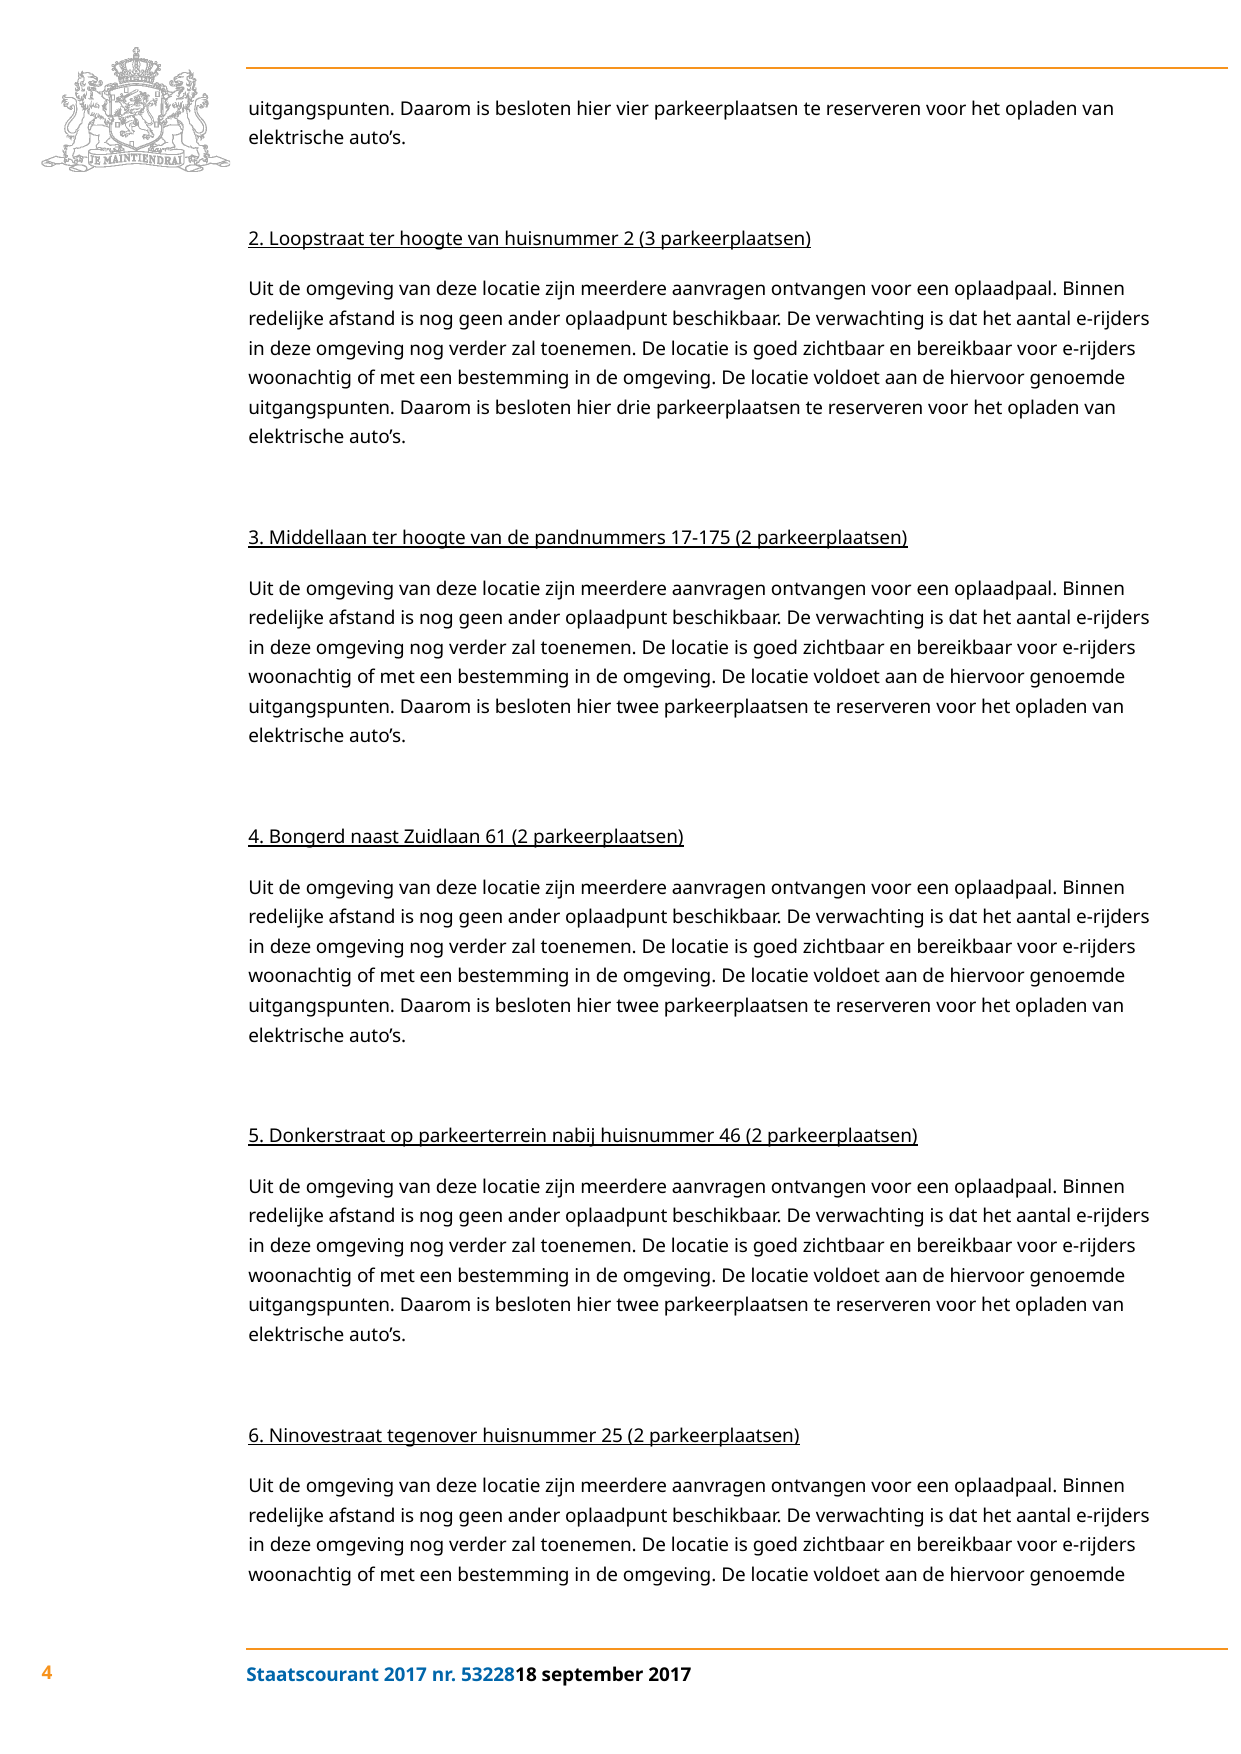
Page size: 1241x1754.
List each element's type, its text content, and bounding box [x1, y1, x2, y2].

text 5. Donkerstraat op parkeerterrein nabij huisnummer 46 (2 parkeerplaatsen) [248, 1123, 1152, 1148]
text Uit de omgeving van deze locatie zijn meerdere aanvragen ontvangen voor een oplaadpaal. Binnen redelijke afstand is nog geen ander oplaadpunt beschikbaar. De verwachting is dat het aantal e-rijders in deze omgeving nog verder zal toenemen. De locatie is goed zichtbaar en bereikbaar voor e-rijders woonachtig of met een bestemming in de omgeving. De locatie voldoet aan de hiervoor genoemde uitgangspunten. Daarom is besloten hier twee parkeerplaatsen te reserveren voor het opladen van elektrische auto’s. [248, 575, 1152, 748]
text 3. Middellaan ter hoogte van de pandnummers 17-175 (2 parkeerplaatsen) [248, 524, 1152, 550]
picture [41, 47, 231, 172]
text 2. Loopstraat ter hoogte van huisnummer 2 (3 parkeerplaatsen) [248, 225, 1152, 251]
text uitgangspunten. Daarom is besloten hier vier parkeerplaatsen te reserveren voor het opladen van elektrische auto’s. [248, 95, 1152, 150]
text Uit de omgeving van deze locatie zijn meerdere aanvragen ontvangen voor een oplaadpaal. Binnen redelijke afstand is nog geen ander oplaadpunt beschikbaar. De verwachting is dat het aantal e-rijders in deze omgeving nog verder zal toenemen. De locatie is goed zichtbaar en bereikbaar voor e-rijders woonachtig of met een bestemming in de omgeving. De locatie voldoet aan de hiervoor genoemde uitgangspunten. Daarom is besloten hier twee parkeerplaatsen te reserveren voor het opladen van elektrische auto’s. [248, 874, 1152, 1048]
text Uit de omgeving van deze locatie zijn meerdere aanvragen ontvangen voor een oplaadpaal. Binnen redelijke afstand is nog geen ander oplaadpunt beschikbaar. De verwachting is dat het aantal e-rijders in deze omgeving nog verder zal toenemen. De locatie is goed zichtbaar en bereikbaar voor e-rijders woonachtig of met een bestemming in de omgeving. De locatie voldoet aan de hiervoor genoemde [248, 1472, 1152, 1587]
text Uit de omgeving van deze locatie zijn meerdere aanvragen ontvangen voor een oplaadpaal. Binnen redelijke afstand is nog geen ander oplaadpunt beschikbaar. De verwachting is dat het aantal e-rijders in deze omgeving nog verder zal toenemen. De locatie is goed zichtbaar en bereikbaar voor e-rijders woonachtig of met een bestemming in de omgeving. De locatie voldoet aan de hiervoor genoemde uitgangspunten. Daarom is besloten hier twee parkeerplaatsen te reserveren voor het opladen van elektrische auto’s. [248, 1173, 1152, 1347]
text 4. Bongerd naast Zuidlaan 61 (2 parkeerplaatsen) [248, 823, 1152, 849]
text 6. Ninovestraat tegenover huisnummer 25 (2 parkeerplaatsen) [248, 1422, 1152, 1448]
text Uit de omgeving van deze locatie zijn meerdere aanvragen ontvangen voor een oplaadpaal. Binnen redelijke afstand is nog geen ander oplaadpunt beschikbaar. De verwachting is dat het aantal e-rijders in deze omgeving nog verder zal toenemen. De locatie is goed zichtbaar en bereikbaar voor e-rijders woonachtig of met een bestemming in de omgeving. De locatie voldoet aan de hiervoor genoemde uitgangspunten. Daarom is besloten hier drie parkeerplaatsen te reserveren voor het opladen van elektrische auto’s. [248, 276, 1152, 449]
